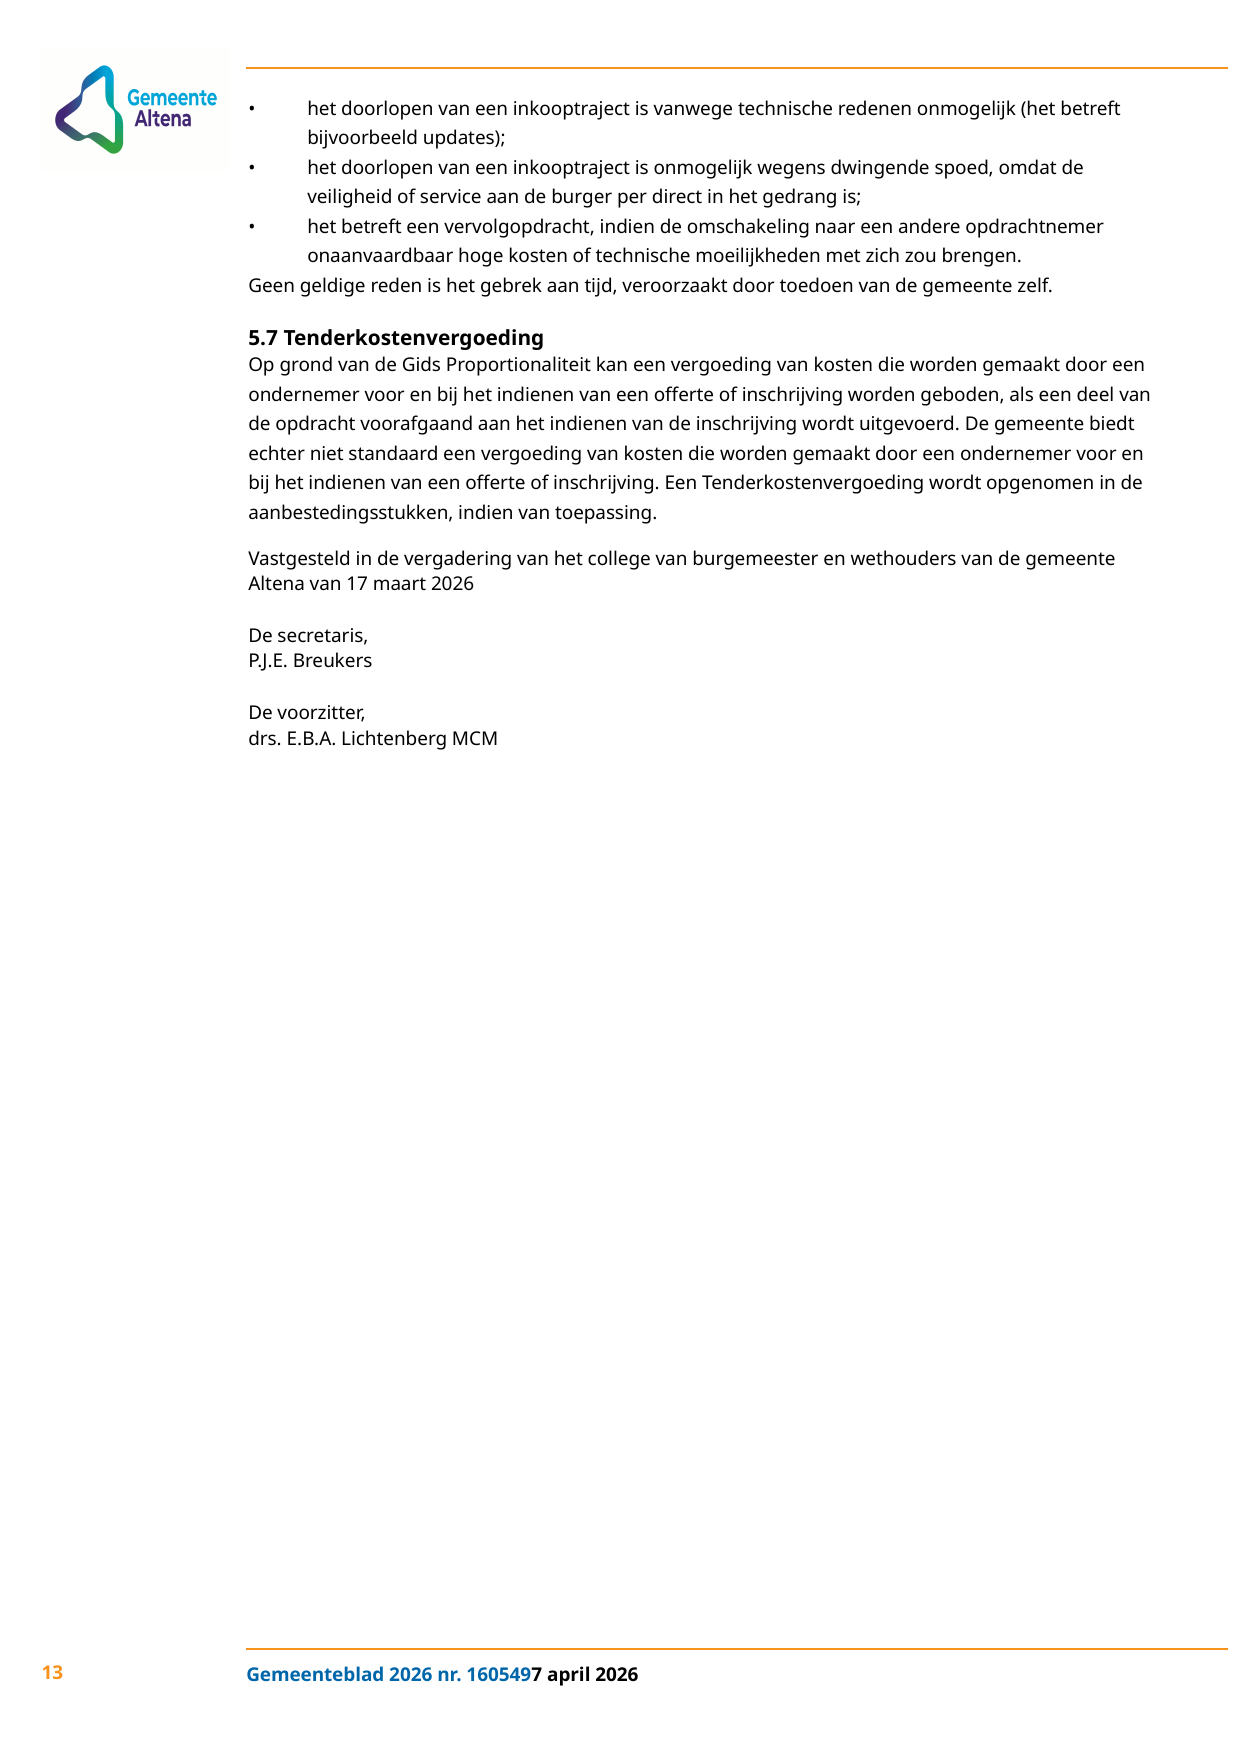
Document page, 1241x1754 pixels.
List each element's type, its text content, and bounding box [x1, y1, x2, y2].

text drs. E.B.A. Lichtenberg MCM [248, 725, 1152, 751]
list het doorlopen van een inkooptraject is vanwege technische redenen onmogelijk (het betreft bijvoorbeeld updates); [248, 95, 1152, 150]
text De secretaris, [248, 622, 1152, 648]
text De voorzitter, [248, 699, 1152, 725]
text P.J.E. Breukers [248, 648, 1152, 673]
text 5.7 Tenderkostenvergoeding [248, 323, 1152, 351]
list het betreft een vervolgopdracht, indien de omschakeling naar een andere opdrachtnemer onaanvaardbaar hoge kosten of technische moeilijkheden met zich zou brengen. [248, 213, 1152, 268]
text Op grond van de Gids Proportionaliteit kan een vergoeding van kosten die worden gemaakt door een ondernemer voor en bij het indienen van een offerte of inschrijving worden geboden, als een deel van de opdracht voorafgaand aan het indienen van de inschrijving wordt uitgevoerd. De gemeente biedt echter niet standaard een vergoeding van kosten die worden gemaakt door een ondernemer voor en bij het indienen van een offerte of inschrijving. Een Tenderkostenvergoeding wordt opgenomen in de aanbestedingsstukken, indien van toepassing. [248, 351, 1152, 525]
text Geen geldige reden is het gebrek aan tijd, veroorzaakt door toedoen van de gemeente zelf. [248, 272, 1152, 298]
picture [41, 47, 231, 172]
text Vastgesteld in de vergadering van het college van burgemeester en wethouders van de gemeente Altena van 17 maart 2026 [248, 545, 1152, 596]
list het doorlopen van een inkooptraject is onmogelijk wegens dwingende spoed, omdat de veiligheid of service aan de burger per direct in het gedrang is; [248, 154, 1152, 209]
